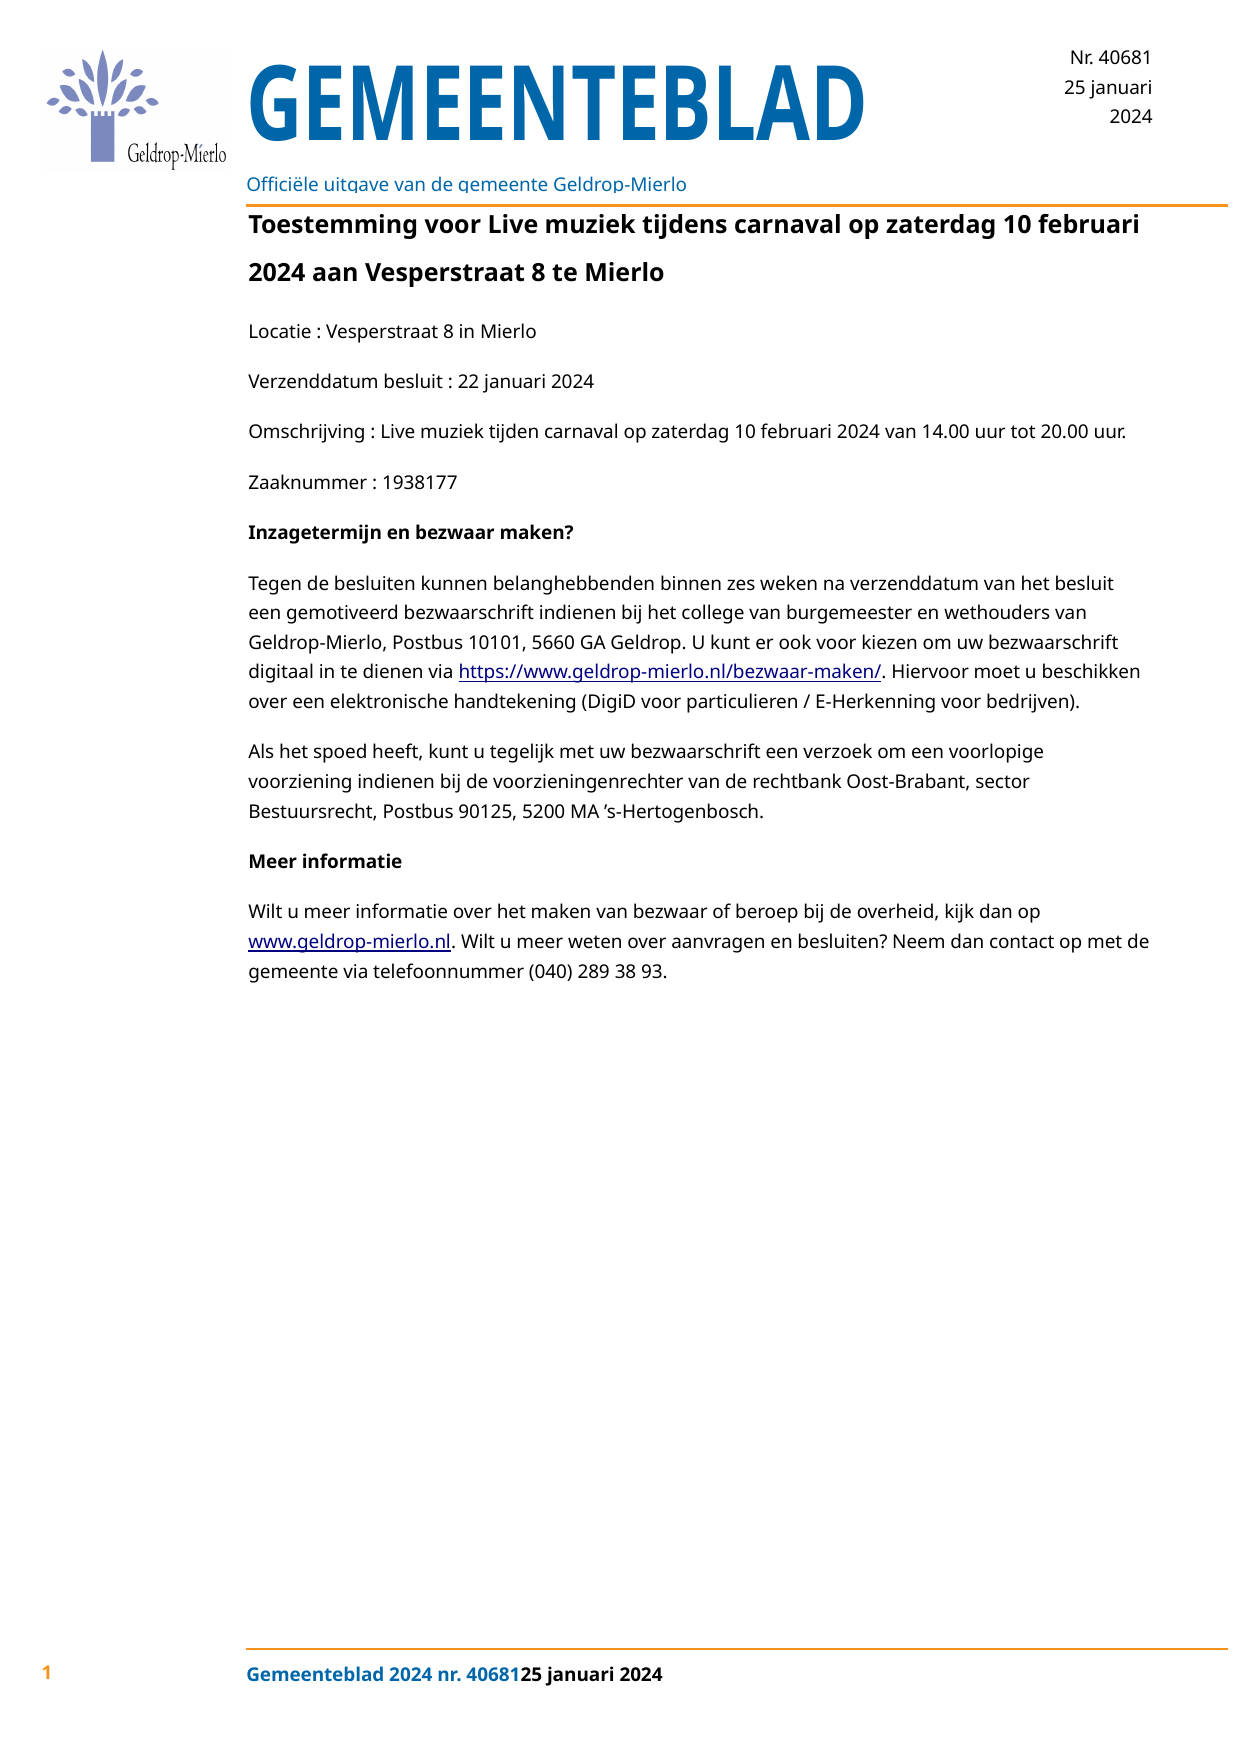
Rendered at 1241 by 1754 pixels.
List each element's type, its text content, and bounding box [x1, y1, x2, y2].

text Tegen de besluiten kunnen belanghebbenden binnen zes weken na verzenddatum van het besluit een gemotiveerd bezwaarschrift indienen bij het college van burgemeester en wethouders van Geldrop-Mierlo, Postbus 10101, 5660 GA Geldrop. U kunt er ook voor kiezen om uw bezwaarschrift digitaal in te dienen via https://www.geldrop-mierlo.nl/bezwaar-maken/. Hiervoor moet u beschikken over een elektronische handtekening (DigiD voor particulieren / E-Herkenning voor bedrijven). [248, 570, 1152, 714]
text Verzenddatum besluit : 22 januari 2024 [248, 368, 1152, 394]
text Zaaknummer : 1938177 [248, 469, 1152, 495]
picture [41, 47, 231, 172]
text Omschrijving : Live muziek tijden carnaval op zaterdag 10 februari 2024 van 14.00 uur tot 20.00 uur. [248, 419, 1152, 444]
text Locatie : Vesperstraat 8 in Mierlo [248, 318, 1152, 344]
text Meer informatie [248, 848, 1152, 874]
text Wilt u meer informatie over het maken van bezwaar of beroep bij de overheid, kijk dan op www.geldrop-mierlo.nl. Wilt u meer weten over aanvragen en besluiten? Neem dan contact op met de gemeente via telefoonnummer (040) 289 38 93. [248, 899, 1152, 984]
text Als het spoed heeft, kunt u tegelijk met uw bezwaarschrift een verzoek om een voorlopige voorziening indienen bij de voorzieningenrechter van de rechtbank Oost-Brabant, sector Bestuursrecht, Postbus 90125, 5200 MA ’s-Hertogenbosch. [248, 739, 1152, 824]
text Inzagetermijn en bezwaar maken? [248, 519, 1152, 545]
text Toestemming voor Live muziek tijdens carnaval op zaterdag 10 februari 2024 aan Vesperstraat 8 te Mierlo [248, 207, 1152, 288]
